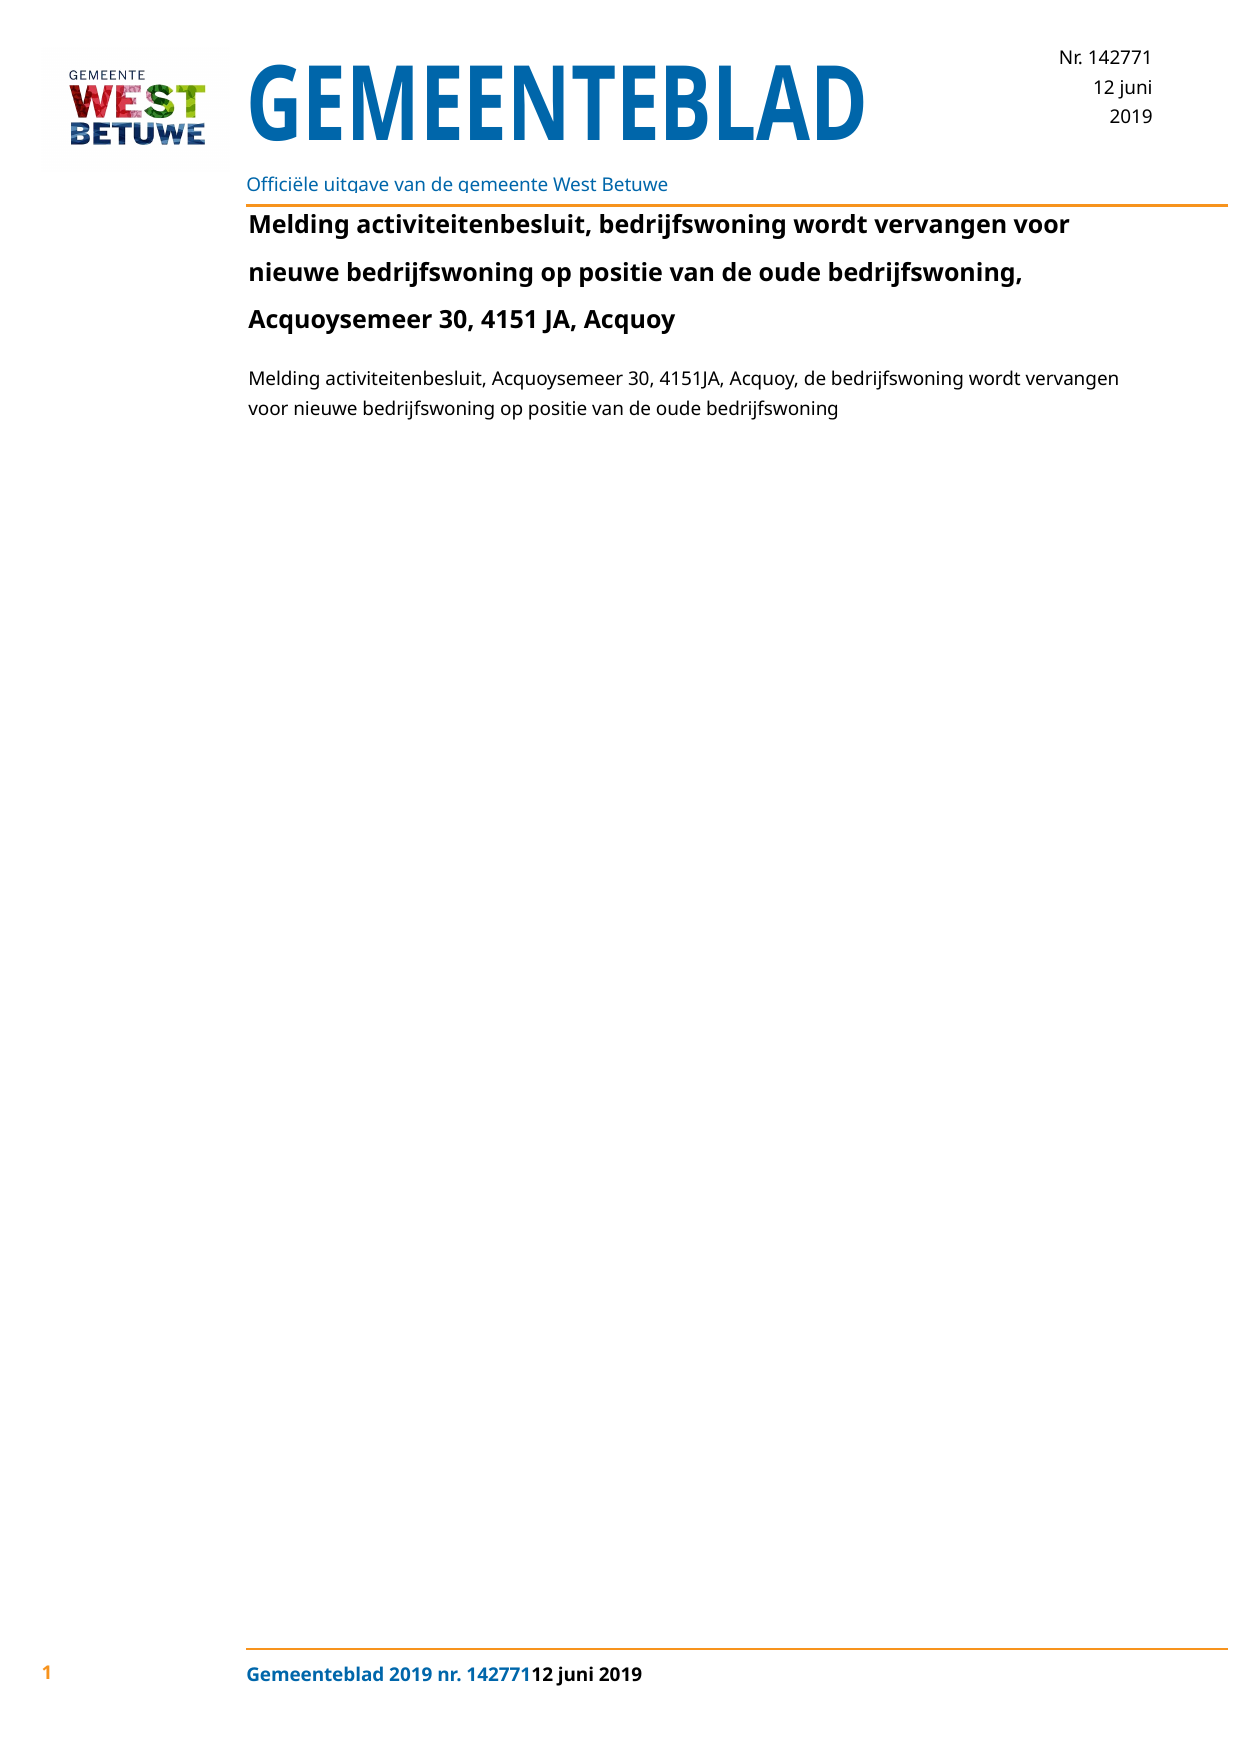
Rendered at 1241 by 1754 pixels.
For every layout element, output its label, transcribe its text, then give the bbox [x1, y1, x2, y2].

text Melding activiteitenbesluit, bedrijfswoning wordt vervangen voor nieuwe bedrijfswoning op positie van de oude bedrijfswoning, Acquoysemeer 30, 4151 JA, Acquoy [248, 207, 1152, 336]
text Melding activiteitenbesluit, Acquoysemeer 30, 4151JA, Acquoy, de bedrijfswoning wordt vervangen voor nieuwe bedrijfswoning op positie van de oude bedrijfswoning [248, 366, 1152, 421]
picture [41, 47, 231, 172]
